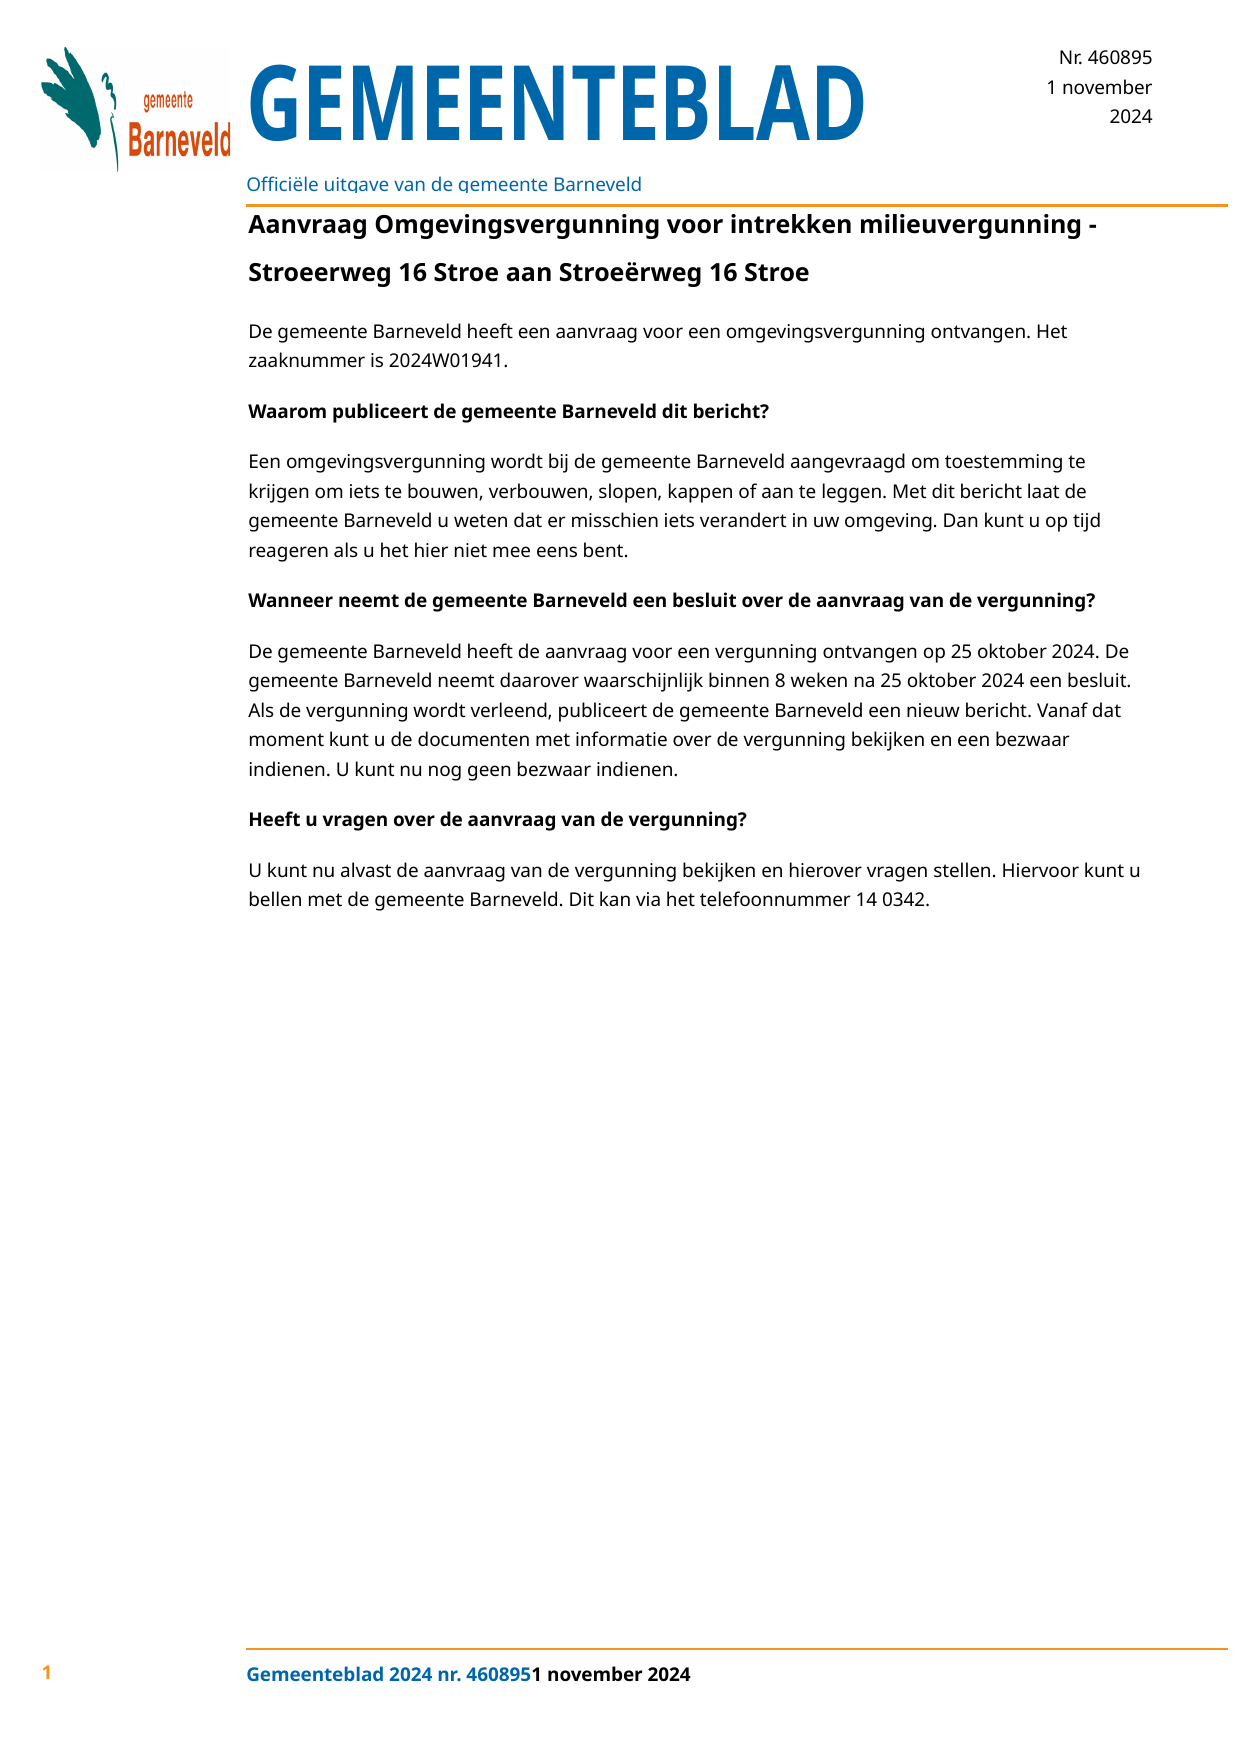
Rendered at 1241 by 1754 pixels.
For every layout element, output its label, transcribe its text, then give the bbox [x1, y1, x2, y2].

text De gemeente Barneveld heeft de aanvraag voor een vergunning ontvangen op 25 oktober 2024. De gemeente Barneveld neemt daarover waarschijnlijk binnen 8 weken na 25 oktober 2024 een besluit. Als de vergunning wordt verleend, publiceert de gemeente Barneveld een nieuw bericht. Vanaf dat moment kunt u de documenten met informatie over de vergunning bekijken en een bezwaar indienen. U kunt nu nog geen bezwaar indienen. [248, 638, 1152, 782]
text U kunt nu alvast de aanvraag van de vergunning bekijken en hierover vragen stellen. Hiervoor kunt u bellen met de gemeente Barneveld. Dit kan via het telefoonnummer 14 0342. [248, 857, 1152, 912]
text Waarom publiceert de gemeente Barneveld dit bericht? [248, 398, 1152, 424]
text Wanneer neemt de gemeente Barneveld een besluit over de aanvraag van de vergunning? [248, 587, 1152, 613]
text De gemeente Barneveld heeft een aanvraag voor een omgevingsvergunning ontvangen. Het zaaknummer is 2024W01941. [248, 318, 1152, 373]
text Een omgevingsvergunning wordt bij de gemeente Barneveld aangevraagd om toestemming te krijgen om iets te bouwen, verbouwen, slopen, kappen of aan te leggen. Met dit bericht laat de gemeente Barneveld u weten dat er misschien iets verandert in uw omgeving. Dan kunt u op tijd reageren als u het hier niet mee eens bent. [248, 448, 1152, 563]
text Aanvraag Omgevingsvergunning voor intrekken milieuvergunning - Stroeerweg 16 Stroe aan Stroeërweg 16 Stroe [248, 207, 1152, 288]
text Heeft u vragen over de aanvraag van de vergunning? [248, 807, 1152, 832]
picture [41, 47, 231, 172]
